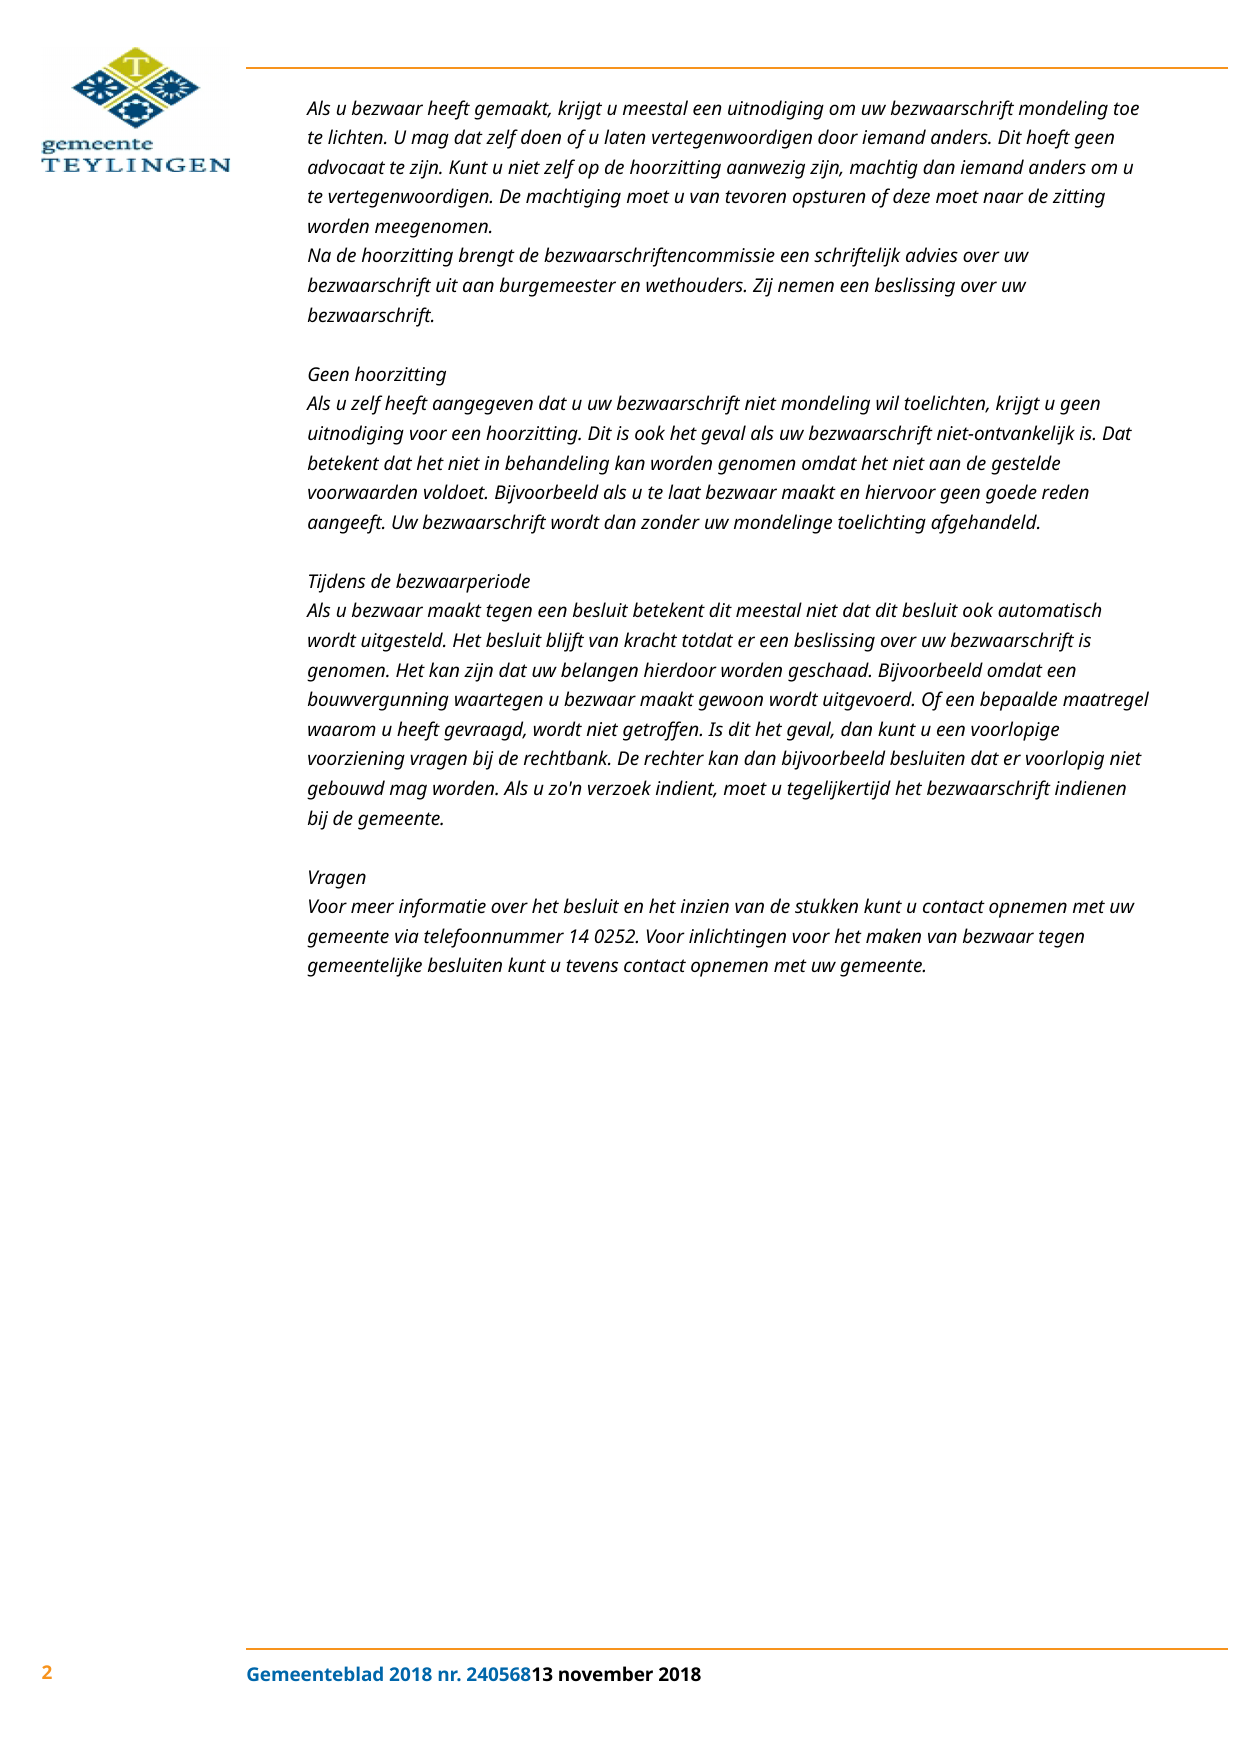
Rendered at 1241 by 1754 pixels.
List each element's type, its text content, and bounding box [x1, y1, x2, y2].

list Na de hoorzitting brengt de bezwaarschriftencommissie een schriftelijk advies over uw bezwaarschrift uit aan burgemeester en wethouders. Zij nemen een beslissing over uw bezwaarschrift. [248, 243, 1152, 328]
list Voor meer informatie over het besluit en het inzien van de stukken kunt u contact opnemen met uw gemeente via telefoonnummer 14 0252. Voor inlichtingen voor het maken van bezwaar tegen gemeentelijke besluiten kunt u tevens contact opnemen met uw gemeente. [248, 893, 1152, 978]
list Als u bezwaar heeft gemaakt, krijgt u meestal een uitnodiging om uw bezwaarschrift mondeling toe te lichten. U mag dat zelf doen of u laten vertegenwoordigen door iemand anders. Dit hoeft geen advocaat te zijn. Kunt u niet zelf op de hoorzitting aanwezig zijn, machtig dan iemand anders om u te vertegenwoordigen. De machtiging moet u van tevoren opsturen of deze moet naar de zitting worden meegenomen. [248, 95, 1152, 239]
list Geen hoorzitting [248, 361, 1152, 387]
list Tijdens de bezwaarperiode [248, 568, 1152, 594]
picture [41, 47, 231, 172]
list Als u bezwaar maakt tegen een besluit betekent dit meestal niet dat dit besluit ook automatisch wordt uitgesteld. Het besluit blijft van kracht totdat er een beslissing over uw bezwaarschrift is genomen. Het kan zijn dat uw belangen hierdoor worden geschaad. Bijvoorbeeld omdat een bouwvergunning waartegen u bezwaar maakt gewoon wordt uitgevoerd. Of een bepaalde maatregel waarom u heeft gevraagd, wordt niet getroffen. Is dit het geval, dan kunt u een voorlopige voorziening vragen bij de rechtbank. De rechter kan dan bijvoorbeeld besluiten dat er voorlopig niet gebouwd mag worden. Als u zo'n verzoek indient, moet u tegelijkertijd het bezwaarschrift indienen bij de gemeente. [248, 598, 1152, 831]
list Vragen [248, 864, 1152, 890]
list Als u zelf heeft aangegeven dat u uw bezwaarschrift niet mondeling wil toelichten, krijgt u geen uitnodiging voor een hoorzitting. Dit is ook het geval als uw bezwaarschrift niet-ontvankelijk is. Dat betekent dat het niet in behandeling kan worden genomen omdat het niet aan de gestelde voorwaarden voldoet. Bijvoorbeeld als u te laat bezwaar maakt en hiervoor geen goede reden aangeeft. Uw bezwaarschrift wordt dan zonder uw mondelinge toelichting afgehandeld. [248, 391, 1152, 535]
